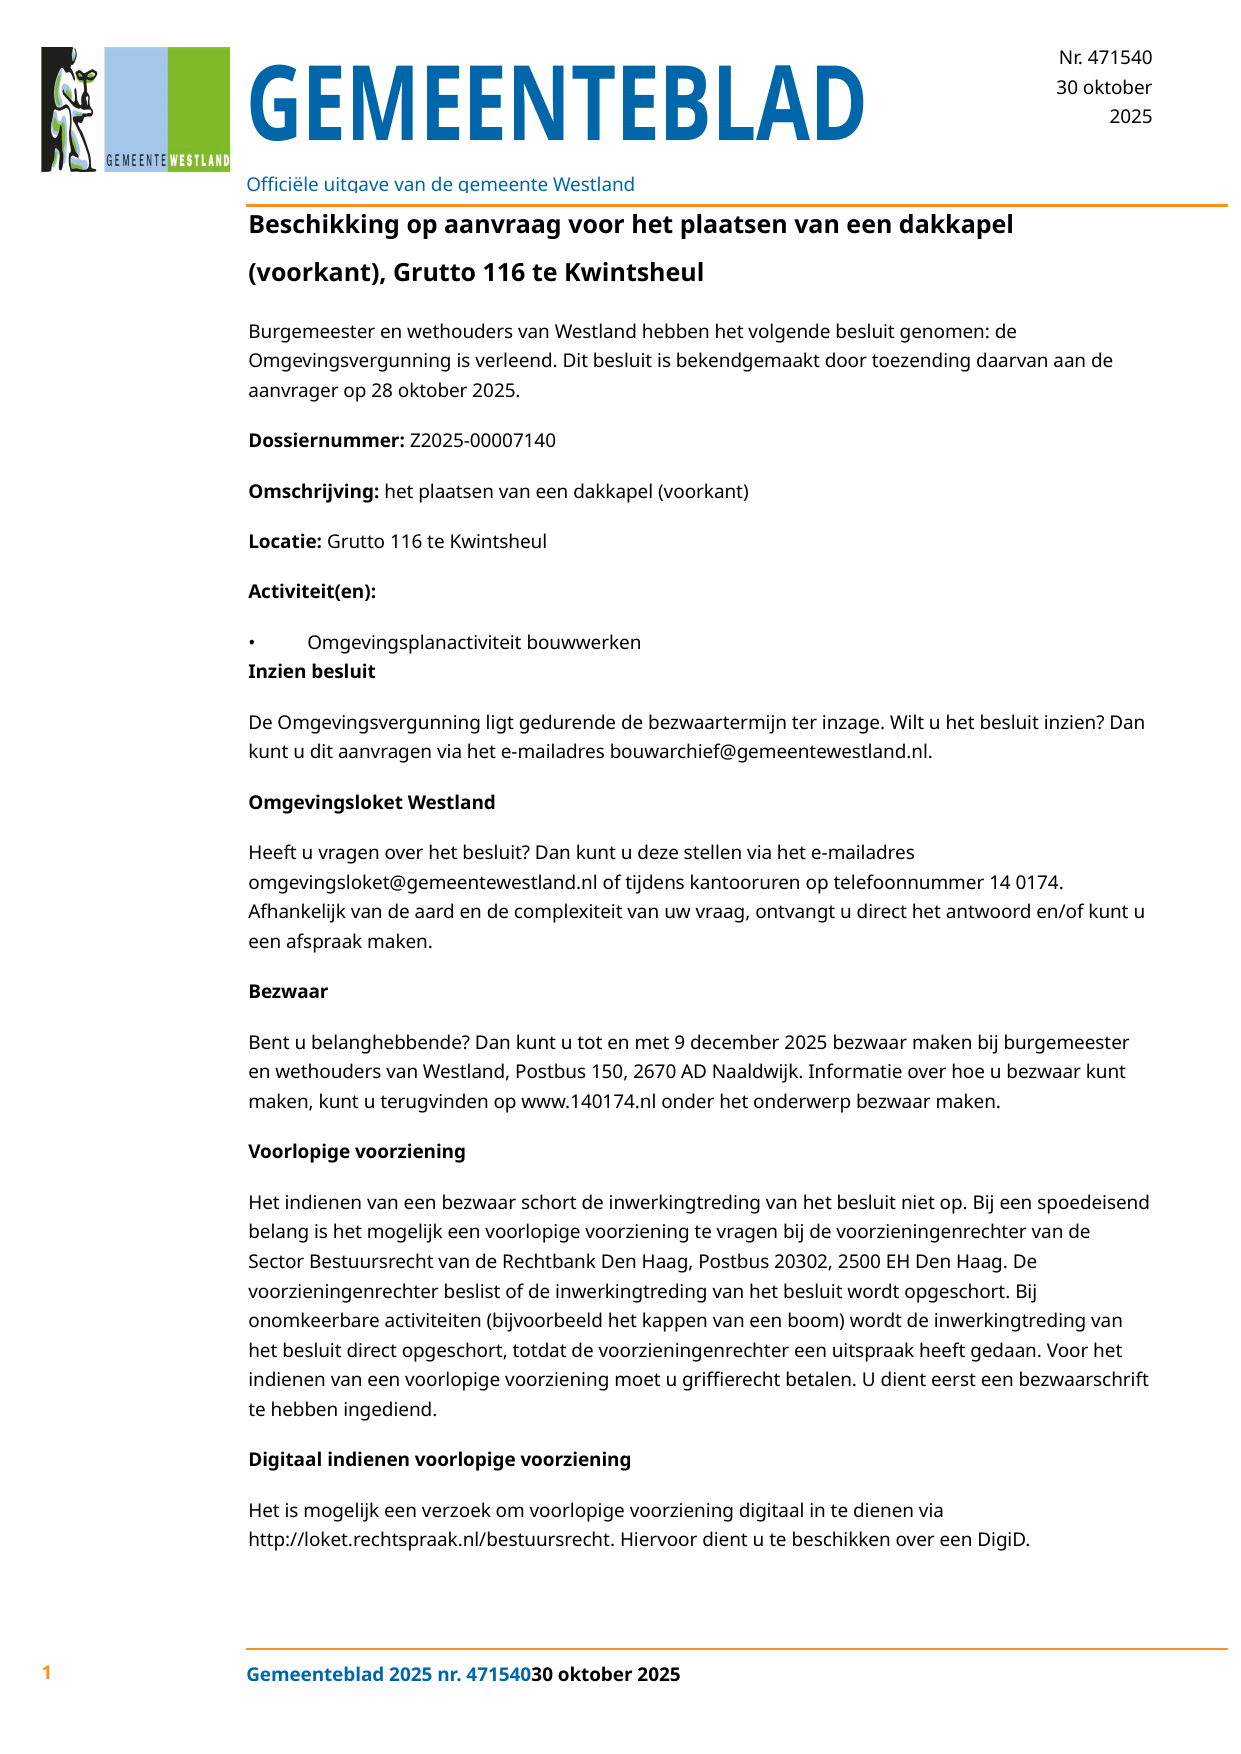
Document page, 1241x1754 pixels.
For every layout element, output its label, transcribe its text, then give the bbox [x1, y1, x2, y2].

text Burgemeester en wethouders van Westland hebben het volgende besluit genomen: de Omgevingsvergunning is verleend. Dit besluit is bekendgemaakt door toezending daarvan aan de aanvrager op 28 oktober 2025. [248, 318, 1152, 403]
text Locatie: Grutto 116 te Kwintsheul [248, 528, 1152, 554]
text Omgevingsloket Westland [248, 789, 1152, 815]
text Het indienen van een bezwaar schort de inwerkingtreding van het besluit niet op. Bij een spoedeisend belang is het mogelijk een voorlopige voorziening te vragen bij de voorzieningenrechter van de Sector Bestuursrecht van de Rechtbank Den Haag, Postbus 20302, 2500 EH Den Haag. De voorzieningenrechter beslist of de inwerkingtreding van het besluit wordt opgeschort. Bij onomkeerbare activiteiten (bijvoorbeeld het kappen van een boom) wordt de inwerkingtreding van het besluit direct opgeschort, totdat de voorzieningenrechter een uitspraak heeft gedaan. Voor het indienen van een voorlopige voorziening moet u griffierecht betalen. U dient eerst een bezwaarschrift te hebben ingediend. [248, 1189, 1152, 1422]
text Heeft u vragen over het besluit? Dan kunt u deze stellen via het e-mailadres omgevingsloket@gemeentewestland.nl of tijdens kantooruren op telefoonnummer 14 0174. Afhankelijk van de aard en de complexiteit van uw vraag, ontvangt u direct het antwoord en/of kunt u een afspraak maken. [248, 839, 1152, 954]
text Bent u belanghebbende? Dan kunt u tot en met 9 december 2025 bezwaar maken bij burgemeester en wethouders van Westland, Postbus 150, 2670 AD Naaldwijk. Informatie over hoe u bezwaar kunt maken, kunt u terugvinden op www.140174.nl onder het onderwerp bezwaar maken. [248, 1029, 1152, 1114]
text Digitaal indienen voorlopige voorziening [248, 1447, 1152, 1472]
picture [41, 47, 231, 172]
text Beschikking op aanvraag voor het plaatsen van een dakkapel (voorkant), Grutto 116 te Kwintsheul [248, 207, 1152, 288]
text Voorlopige voorziening [248, 1139, 1152, 1164]
text Het is mogelijk een verzoek om voorlopige voorziening digitaal in te dienen via http://loket.rechtspraak.nl/bestuursrecht. Hiervoor dient u te beschikken over een DigiD. [248, 1497, 1152, 1552]
text Bezwaar [248, 979, 1152, 1004]
text Omschrijving: het plaatsen van een dakkapel (voorkant) [248, 478, 1152, 504]
text Dossiernummer: Z2025-00007140 [248, 427, 1152, 453]
text De Omgevingsvergunning ligt gedurende de bezwaartermijn ter inzage. Wilt u het besluit inzien? Dan kunt u dit aanvragen via het e-mailadres bouwarchief@gemeentewestland.nl. [248, 709, 1152, 764]
text Inzien besluit [248, 659, 1152, 684]
list Omgevingsplanactiviteit bouwwerken [248, 629, 1152, 655]
text Activiteit(en): [248, 579, 1152, 604]
